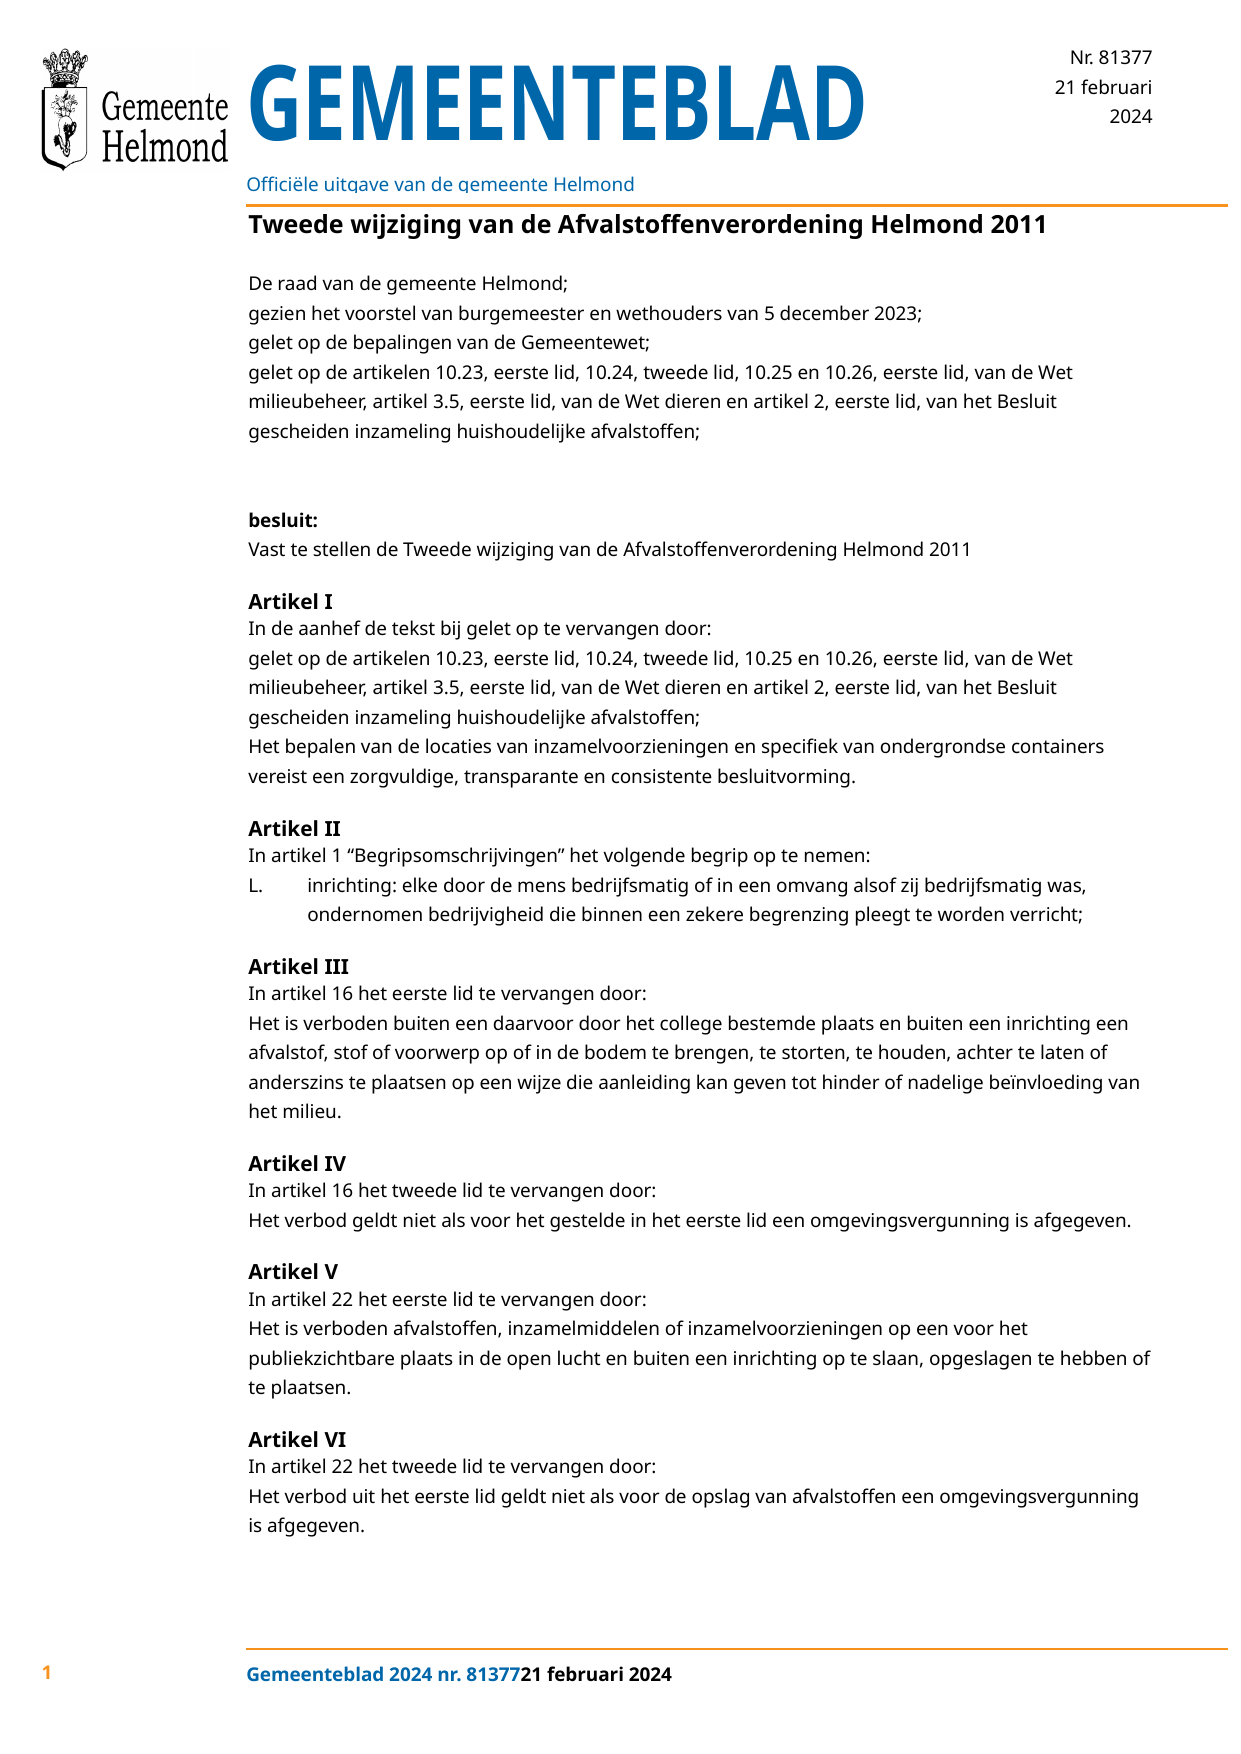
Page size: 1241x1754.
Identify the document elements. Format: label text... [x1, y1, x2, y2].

text De raad van de gemeente Helmond; [248, 270, 1152, 296]
text Vast te stellen de Tweede wijziging van de Afvalstoffenverordening Helmond 2011 [248, 537, 1152, 562]
picture [41, 47, 231, 172]
text Tweede wijziging van de Afvalstoffenverordening Helmond 2011 [248, 207, 1152, 241]
text In artikel 16 het tweede lid te vervangen door: [248, 1177, 1152, 1203]
text In de aanhef de tekst bij gelet op te vervangen door: [248, 615, 1152, 641]
text In artikel 22 het tweede lid te vervangen door: [248, 1453, 1152, 1479]
text Artikel IV [248, 1149, 1152, 1177]
text In artikel 1 “Begripsomschrijvingen” het volgende begrip op te nemen: [248, 842, 1152, 868]
text gezien het voorstel van burgemeester en wethouders van 5 december 2023; [248, 300, 1152, 326]
text gelet op de artikelen 10.23, eerste lid, 10.24, tweede lid, 10.25 en 10.26, eerste lid, van de Wet milieubeheer, artikel 3.5, eerste lid, van de Wet dieren en artikel 2, eerste lid, van het Besluit gescheiden inzameling huishoudelijke afvalstoffen; [248, 359, 1152, 444]
text Artikel III [248, 952, 1152, 980]
text Artikel VI [248, 1425, 1152, 1453]
list inrichting: elke door de mens bedrijfsmatig of in een omvang alsof zij bedrijfsmatig was, ondernomen bedrijvigheid die binnen een zekere begrenzing pleegt te worden verricht; [248, 872, 1152, 927]
text Artikel I [248, 587, 1152, 615]
text Het verbod geldt niet als voor het gestelde in het eerste lid een omgevingsvergunning is afgegeven. [248, 1207, 1152, 1233]
text besluit: [248, 507, 1152, 533]
text In artikel 16 het eerste lid te vervangen door: [248, 980, 1152, 1006]
text gelet op de bepalingen van de Gemeentewet; [248, 329, 1152, 355]
text In artikel 22 het eerste lid te vervangen door: [248, 1286, 1152, 1312]
text Het is verboden afvalstoffen, inzamelmiddelen of inzamelvoorzieningen op een voor het publiekzichtbare plaats in de open lucht en buiten een inrichting op te slaan, opgeslagen te hebben of te plaatsen. [248, 1315, 1152, 1400]
text Artikel V [248, 1257, 1152, 1286]
text Het is verboden buiten een daarvoor door het college bestemde plaats en buiten een inrichting een afvalstof, stof of voorwerp op of in de bodem te brengen, te storten, te houden, achter te laten of anderszins te plaatsen op een wijze die aanleiding kan geven tot hinder of nadelige beïnvloeding van het milieu. [248, 1010, 1152, 1124]
text Het bepalen van de locaties van inzamelvoorzieningen en specifiek van ondergrondse containers vereist een zorgvuldige, transparante en consistente besluitvorming. [248, 734, 1152, 789]
text gelet op de artikelen 10.23, eerste lid, 10.24, tweede lid, 10.25 en 10.26, eerste lid, van de Wet milieubeheer, artikel 3.5, eerste lid, van de Wet dieren en artikel 2, eerste lid, van het Besluit gescheiden inzameling huishoudelijke afvalstoffen; [248, 645, 1152, 730]
text Artikel II [248, 814, 1152, 842]
text Het verbod uit het eerste lid geldt niet als voor de opslag van afvalstoffen een omgevingsvergunning is afgegeven. [248, 1483, 1152, 1538]
